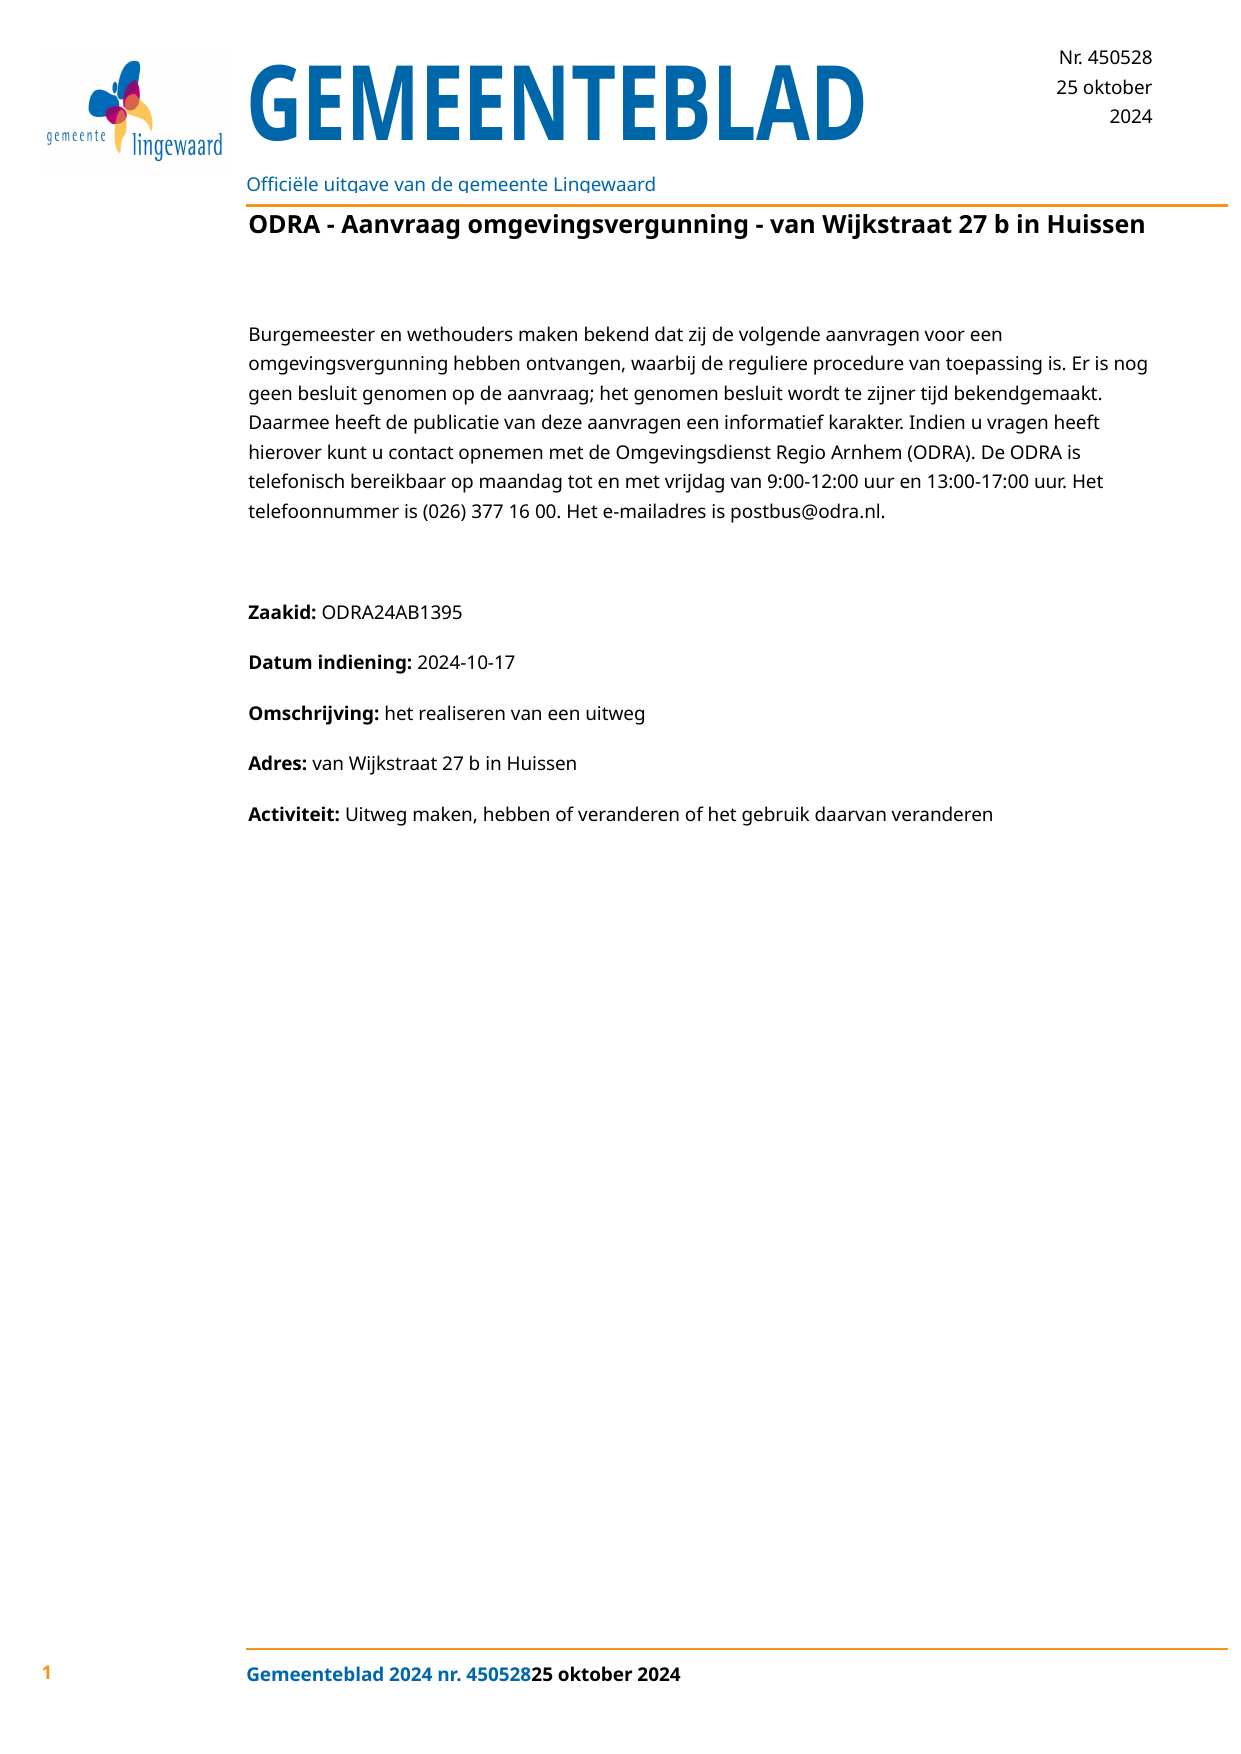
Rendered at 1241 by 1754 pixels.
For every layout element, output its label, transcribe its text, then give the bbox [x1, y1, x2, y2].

picture [41, 47, 231, 172]
text Datum indiening: 2024-10-17 [248, 649, 1152, 675]
text Omschrijving: het realiseren van een uitweg [248, 700, 1152, 726]
text Zaakid: ODRA24AB1395 [248, 599, 1152, 625]
text ODRA - Aanvraag omgevingsvergunning - van Wijkstraat 27 b in Huissen [248, 207, 1152, 241]
text Activiteit: Uitweg maken, hebben of veranderen of het gebruik daarvan veranderen [248, 801, 1152, 826]
text Adres: van Wijkstraat 27 b in Huissen [248, 750, 1152, 776]
text Burgemeester en wethouders maken bekend dat zij de volgende aanvragen voor een omgevingsvergunning hebben ontvangen, waarbij de reguliere procedure van toepassing is. Er is nog geen besluit genomen op de aanvraag; het genomen besluit wordt te zijner tijd bekendgemaakt. Daarmee heeft de publicatie van deze aanvragen een informatief karakter. Indien u vragen heeft hierover kunt u contact opnemen met de Omgevingsdienst Regio Arnhem (ODRA). De ODRA is telefonisch bereikbaar op maandag tot en met vrijdag van 9:00-12:00 uur en 13:00-17:00 uur. Het telefoonnummer is (026) 377 16 00. Het e-mailadres is postbus@odra.nl. [248, 321, 1152, 524]
